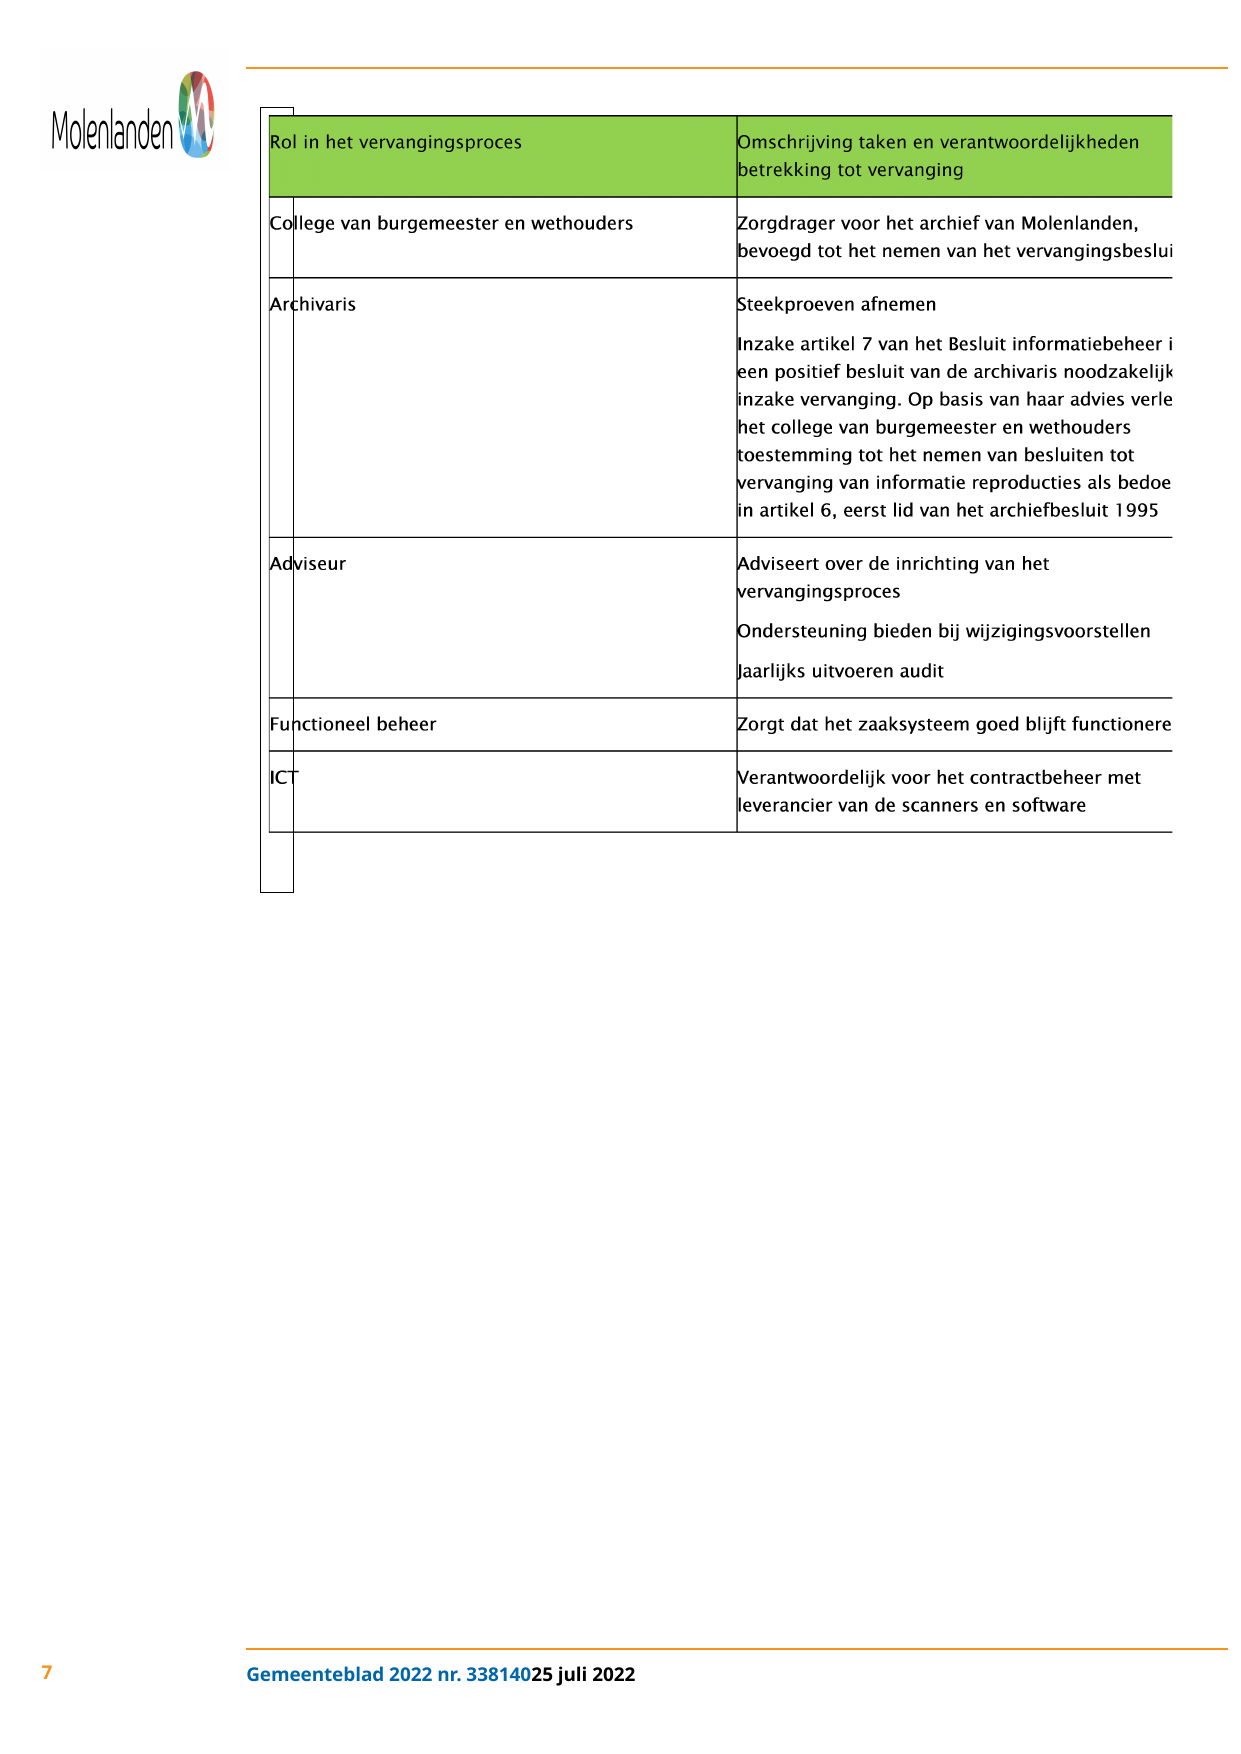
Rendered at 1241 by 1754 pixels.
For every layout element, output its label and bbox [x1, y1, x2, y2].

picture [41, 47, 231, 172]
picture [268, 115, 1173, 884]
